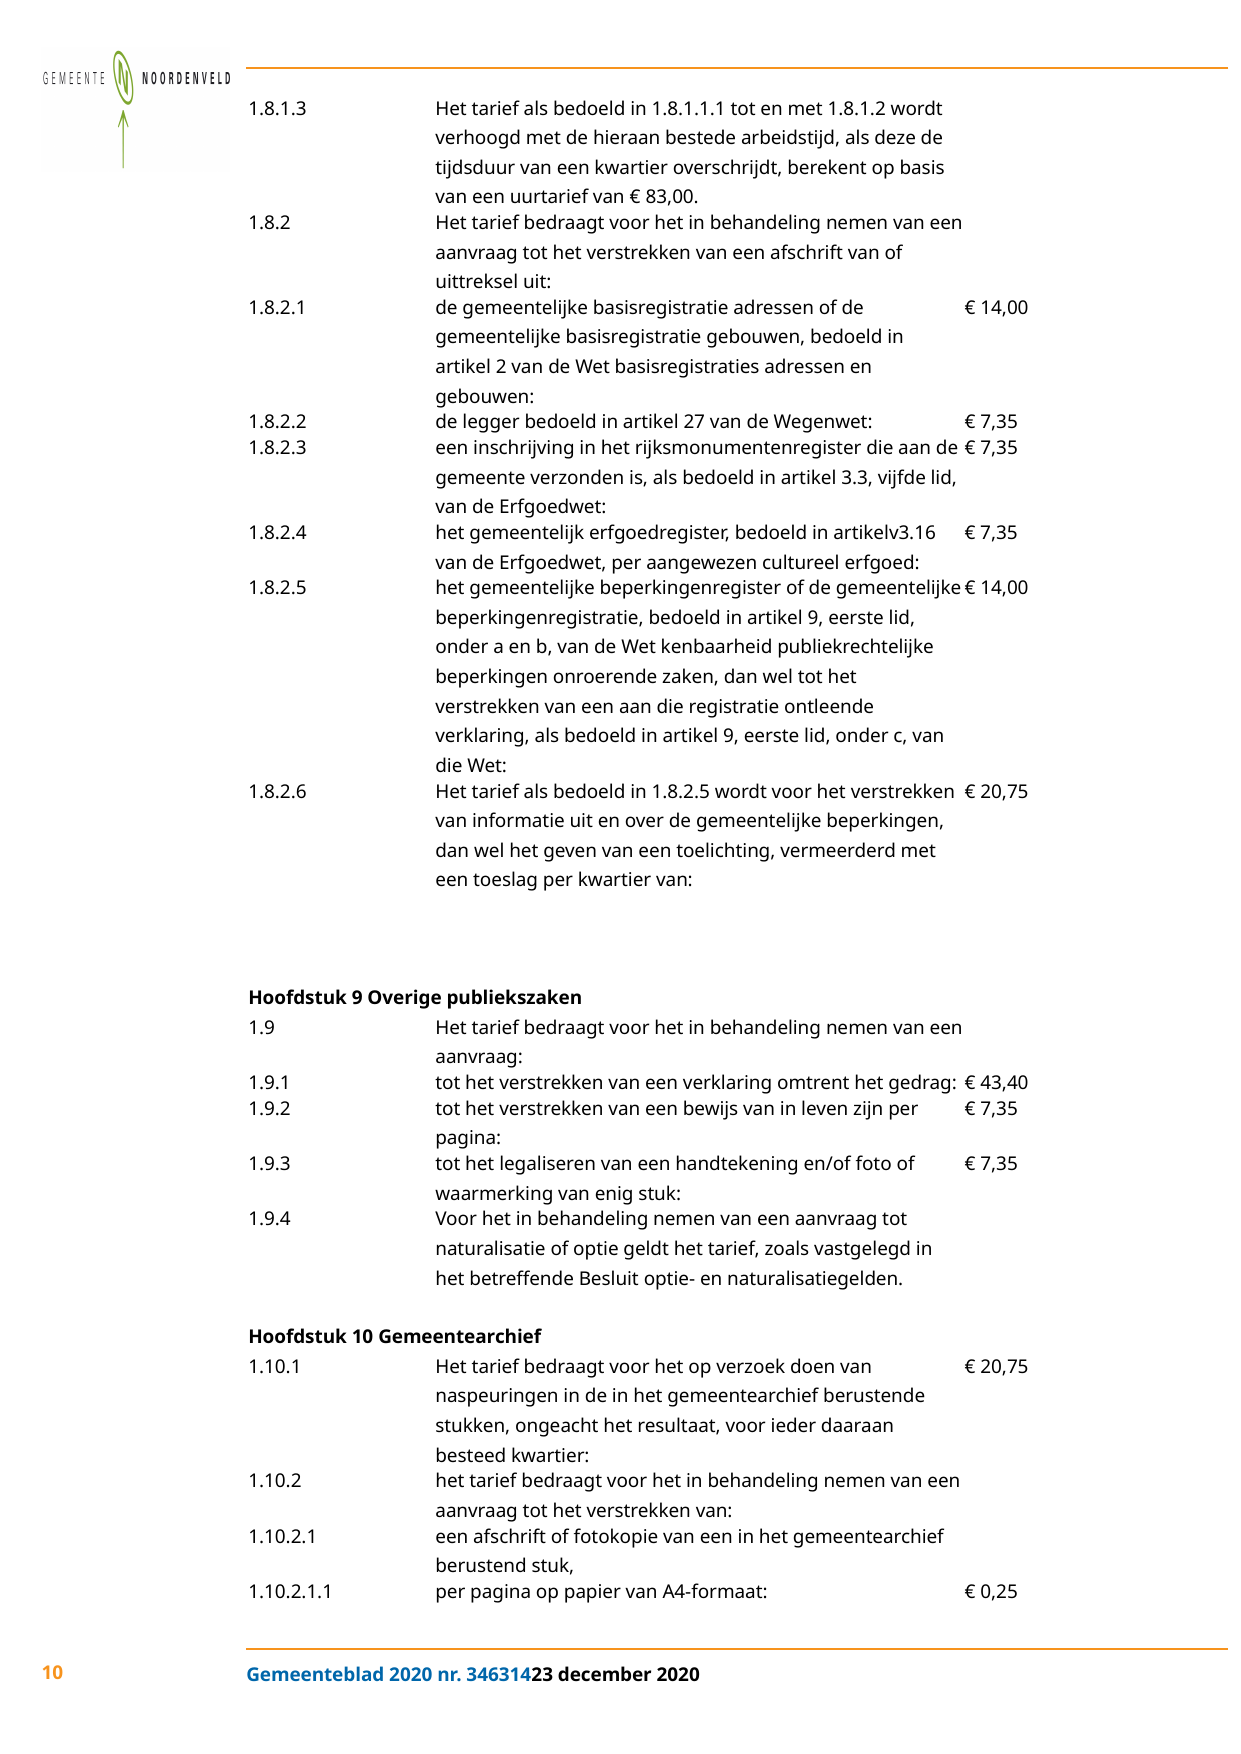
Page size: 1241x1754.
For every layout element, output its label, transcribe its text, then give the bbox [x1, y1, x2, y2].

table_cell [964, 95, 1152, 209]
table_cell [964, 1523, 1152, 1578]
table_cell 1.8.1.3 [248, 95, 435, 209]
table_header € 20,75 [964, 1353, 1152, 1467]
table_cell 1.8.2 [248, 209, 435, 294]
table_cell 1.10.2.1.1 [248, 1578, 435, 1604]
table_cell 1.8.2.5 [248, 575, 435, 778]
table_cell een afschrift of fotokopie van een in het gemeentearchief berustend stuk, [435, 1523, 964, 1578]
table_cell tot het verstrekken van een verklaring omtrent het gedrag: [435, 1069, 964, 1095]
table_header Het tarief bedraagt voor het in behandeling nemen van een aanvraag: [435, 1014, 964, 1069]
table_cell € 7,35 [964, 519, 1152, 574]
table_cell 1.9.3 [248, 1150, 435, 1206]
table_cell het gemeentelijk erfgoedregister, bedoeld in artikelv3.16 van de Erfgoedwet, per aangewezen cultureel erfgoed: [435, 519, 964, 574]
table_cell 1.8.2.2 [248, 409, 435, 434]
table_cell [964, 1468, 1152, 1523]
table_cell € 7,35 [964, 1150, 1152, 1206]
table_cell € 7,35 [964, 409, 1152, 434]
text Hoofdstuk 10 Gemeentearchief [248, 1323, 1152, 1349]
table_cell 1.8.2.1 [248, 294, 435, 409]
table_cell Voor het in behandeling nemen van een aanvraag tot naturalisatie of optie geldt het tarief, zoals vastgelegd in het betreffende Besluit optie- en naturalisatiegelden. [435, 1206, 964, 1291]
table_cell € 7,35 [964, 1095, 1152, 1150]
table_cell 1.10.2 [248, 1468, 435, 1523]
table_cell 1.9.2 [248, 1095, 435, 1150]
table_cell € 0,25 [964, 1578, 1152, 1604]
table_cell het tarief bedraagt voor het in behandeling nemen van een aanvraag tot het verstrekken van: [435, 1468, 964, 1523]
table_cell 1.8.2.3 [248, 434, 435, 519]
table_cell het gemeentelijke beperkingenregister of de gemeentelijke beperkingenregistratie, bedoeld in artikel 9, eerste lid, onder a en b, van de Wet kenbaarheid publiekrechtelijke beperkingen onroerende zaken, dan wel tot het verstrekken van een aan die registratie ontleende verklaring, als bedoeld in artikel 9, eerste lid, onder c, van die Wet: [435, 575, 964, 778]
table_header [964, 1014, 1152, 1069]
table_cell [964, 1206, 1152, 1291]
table_cell 1.8.2.4 [248, 519, 435, 574]
table_cell [964, 209, 1152, 294]
table_cell € 14,00 [964, 575, 1152, 778]
table_cell 1.9.1 [248, 1069, 435, 1095]
table_cell per pagina op papier van A4-formaat: [435, 1578, 964, 1604]
table_cell € 14,00 [964, 294, 1152, 409]
table_cell Het tarief als bedoeld in 1.8.2.5 wordt voor het verstrekken van informatie uit en over de gemeentelijke beperkingen, dan wel het geven van een toelichting, vermeerderd met een toeslag per kwartier van: [435, 778, 964, 892]
table_cell 1.10.2.1 [248, 1523, 435, 1578]
table_cell de gemeentelijke basisregistratie adressen of de gemeentelijke basisregistratie gebouwen, bedoeld in artikel 2 van de Wet basisregistraties adressen en gebouwen: [435, 294, 964, 409]
table_cell € 7,35 [964, 434, 1152, 519]
text Hoofdstuk 9 Overige publiekszaken [248, 984, 1152, 1010]
table_header Het tarief bedraagt voor het op verzoek doen van naspeuringen in de in het gemeentearchief berustende stukken, ongeacht het resultaat, voor ieder daaraan besteed kwartier: [435, 1353, 964, 1467]
table_header 1.9 [248, 1014, 435, 1069]
table_cell € 43,40 [964, 1069, 1152, 1095]
picture [41, 47, 231, 172]
table_cell tot het legaliseren van een handtekening en/of foto of waarmerking van enig stuk: [435, 1150, 964, 1206]
table_cell de legger bedoeld in artikel 27 van de Wegenwet: [435, 409, 964, 434]
table_cell een inschrijving in het rijksmonumentenregister die aan de gemeente verzonden is, als bedoeld in artikel 3.3, vijfde lid, van de Erfgoedwet: [435, 434, 964, 519]
table_cell 1.8.2.6 [248, 778, 435, 892]
table_cell Het tarief als bedoeld in 1.8.1.1.1 tot en met 1.8.1.2 wordt verhoogd met de hieraan bestede arbeidstijd, als deze de tijdsduur van een kwartier overschrijdt, berekent op basis van een uurtarief van € 83,00. [435, 95, 964, 209]
table_cell € 20,75 [964, 778, 1152, 892]
table_cell 1.9.4 [248, 1206, 435, 1291]
table_header 1.10.1 [248, 1353, 435, 1467]
table_cell Het tarief bedraagt voor het in behandeling nemen van een aanvraag tot het verstrekken van een afschrift van of uittreksel uit: [435, 209, 964, 294]
table_cell tot het verstrekken van een bewijs van in leven zijn per pagina: [435, 1095, 964, 1150]
